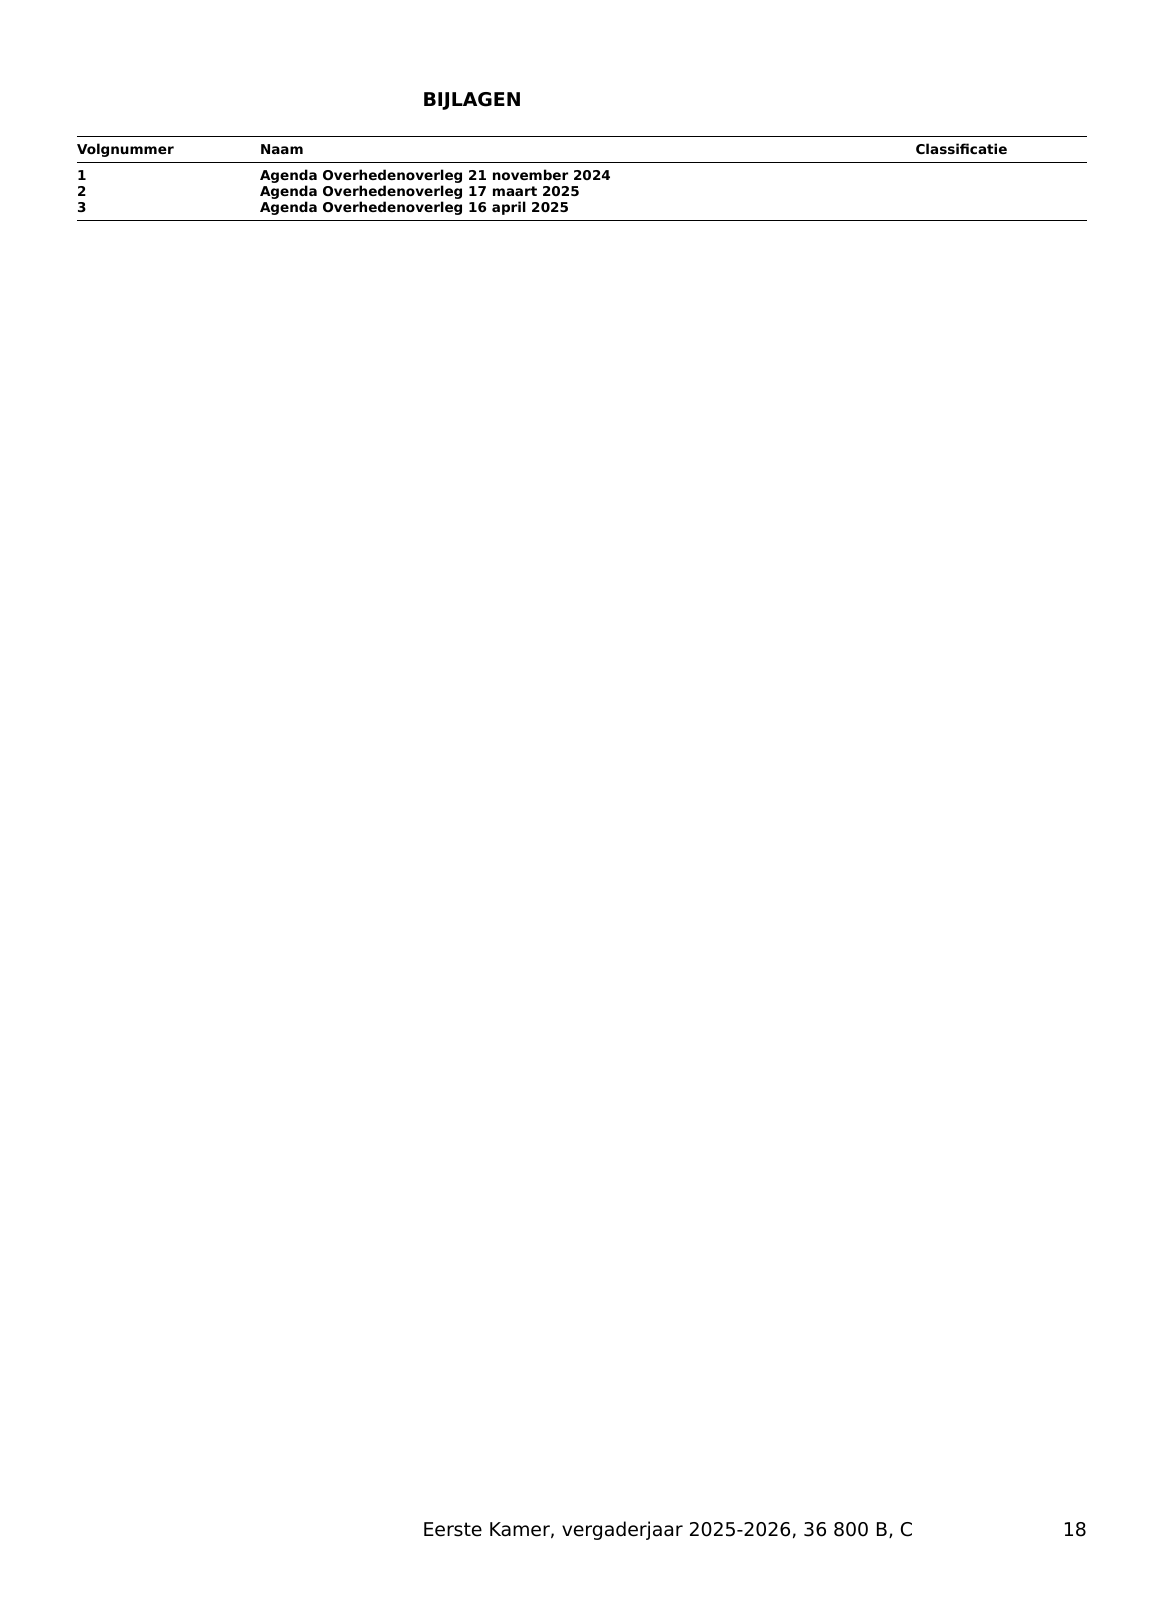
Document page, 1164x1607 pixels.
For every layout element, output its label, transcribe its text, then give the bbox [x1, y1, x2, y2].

table_header Naam [254, 137, 909, 162]
table_cell 3 [77, 199, 254, 220]
table_cell Agenda Overhedenoverleg 16 april 2025 [254, 199, 909, 220]
table_cell 1 [77, 163, 254, 184]
table_cell Agenda Overhedenoverleg 17 maart 2025 [254, 184, 909, 199]
table_cell [910, 163, 1087, 184]
table_cell [910, 199, 1087, 220]
table_cell [910, 184, 1087, 199]
table_header Classificatie [910, 137, 1087, 162]
table_cell 2 [77, 184, 254, 199]
subtitle BIJLAGEN [77, 89, 1087, 111]
table_cell Agenda Overhedenoverleg 21 november 2024 [254, 163, 909, 184]
table_header Volgnummer [77, 137, 254, 162]
